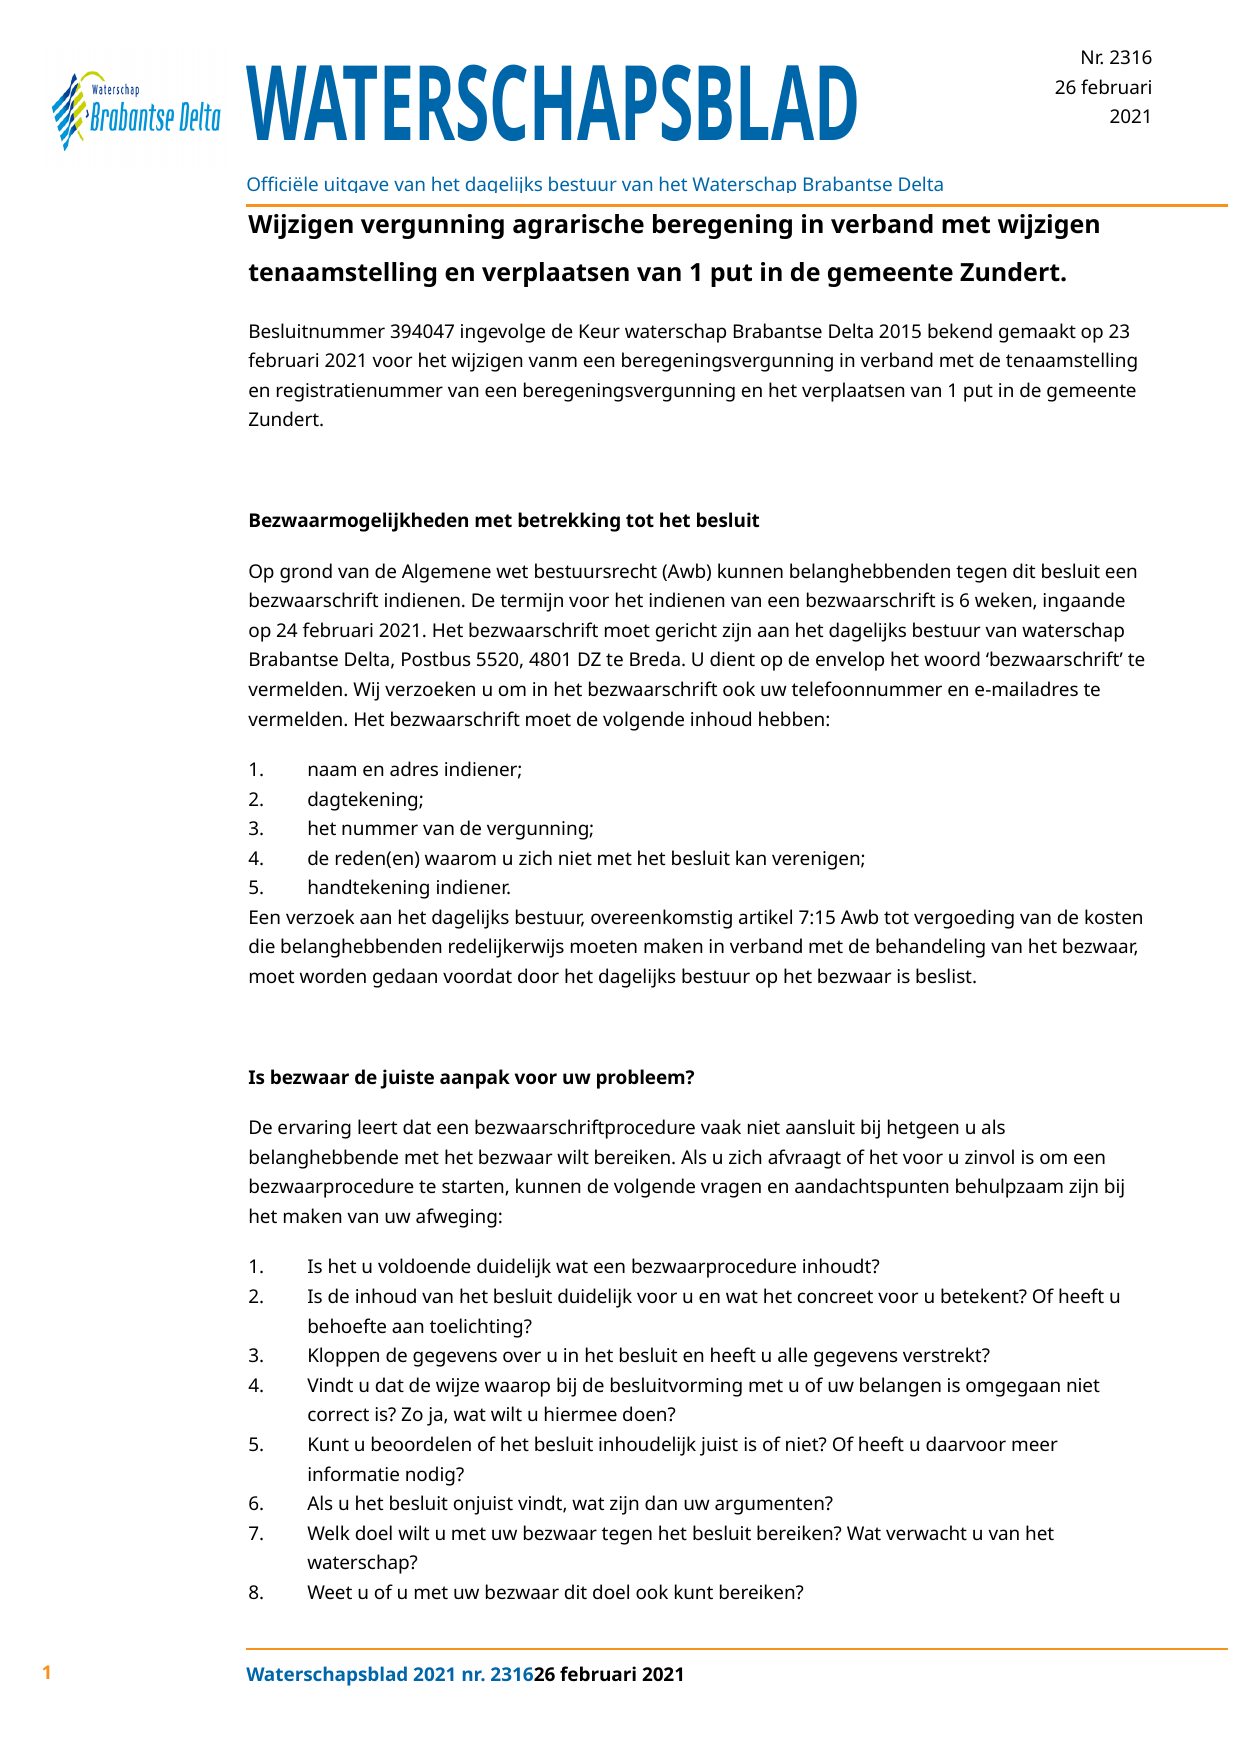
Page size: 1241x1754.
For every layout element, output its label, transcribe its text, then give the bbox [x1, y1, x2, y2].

text Een verzoek aan het dagelijks bestuur, overeenkomstig artikel 7:15 Awb tot vergoeding van de kosten die belanghebbenden redelijkerwijs moeten maken in verband met de behandeling van het bezwaar, moet worden gedaan voordat door het dagelijks bestuur op het bezwaar is beslist. [248, 904, 1152, 989]
list naam en adres indiener; [248, 756, 1152, 782]
text Op grond van de Algemene wet bestuursrecht (Awb) kunnen belanghebbenden tegen dit besluit een bezwaarschrift indienen. De termijn voor het indienen van een bezwaarschrift is 6 weken, ingaande op 24 februari 2021. Het bezwaarschrift moet gericht zijn aan het dagelijks bestuur van waterschap Brabantse Delta, Postbus 5520, 4801 DZ te Breda. U dient op de envelop het woord ‘bezwaarschrift’ te vermelden. Wij verzoeken u om in het bezwaarschrift ook uw telefoonnummer en e‑mailadres te vermelden. Het bezwaarschrift moet de volgende inhoud hebben: [248, 558, 1152, 732]
text Bezwaarmogelijkheden met betrekking tot het besluit [248, 507, 1152, 533]
list Is het u voldoende duidelijk wat een bezwaarprocedure inhoudt? [248, 1254, 1152, 1279]
list Als u het besluit onjuist vindt, wat zijn dan uw argumenten? [248, 1490, 1152, 1516]
list Kloppen de gegevens over u in het besluit en heeft u alle gegevens verstrekt? [248, 1342, 1152, 1368]
picture [41, 47, 231, 172]
list dagtekening; [248, 786, 1152, 812]
text De ervaring leert dat een bezwaarschriftprocedure vaak niet aansluit bij hetgeen u als belanghebbende met het bezwaar wilt bereiken. Als u zich afvraagt of het voor u zinvol is om een bezwaarprocedure te starten, kunnen de volgende vragen en aandachtspunten behulpzaam zijn bij het maken van uw afweging: [248, 1114, 1152, 1229]
list Is de inhoud van het besluit duidelijk voor u en wat het concreet voor u betekent? Of heeft u behoefte aan toelichting? [248, 1283, 1152, 1339]
list Vindt u dat de wijze waarop bij de besluitvorming met u of uw belangen is omgegaan niet correct is? Zo ja, wat wilt u hiermee doen? [248, 1372, 1152, 1427]
list Kunt u beoordelen of het besluit inhoudelijk juist is of niet? Of heeft u daarvoor meer informatie nodig? [248, 1431, 1152, 1487]
list het nummer van de vergunning; [248, 815, 1152, 841]
list Weet u of u met uw bezwaar dit doel ook kunt bereiken? [248, 1579, 1152, 1605]
list Welk doel wilt u met uw bezwaar tegen het besluit bereiken? Wat verwacht u van het waterschap? [248, 1520, 1152, 1575]
text Is bezwaar de juiste aanpak voor uw probleem? [248, 1064, 1152, 1090]
list de reden(en) waarom u zich niet met het besluit kan verenigen; [248, 845, 1152, 871]
list handtekening indiener. [248, 874, 1152, 900]
text Besluitnummer 394047 ingevolge de Keur waterschap Brabantse Delta 2015 bekend gemaakt op 23 februari 2021 voor het wijzigen vanm een beregeningsvergunning in verband met de tenaamstelling en registratienummer van een beregeningsvergunning en het verplaatsen van 1 put in de gemeente Zundert. [248, 318, 1152, 432]
text Wijzigen vergunning agrarische beregening in verband met wijzigen tenaamstelling en verplaatsen van 1 put in de gemeente Zundert. [248, 207, 1152, 288]
